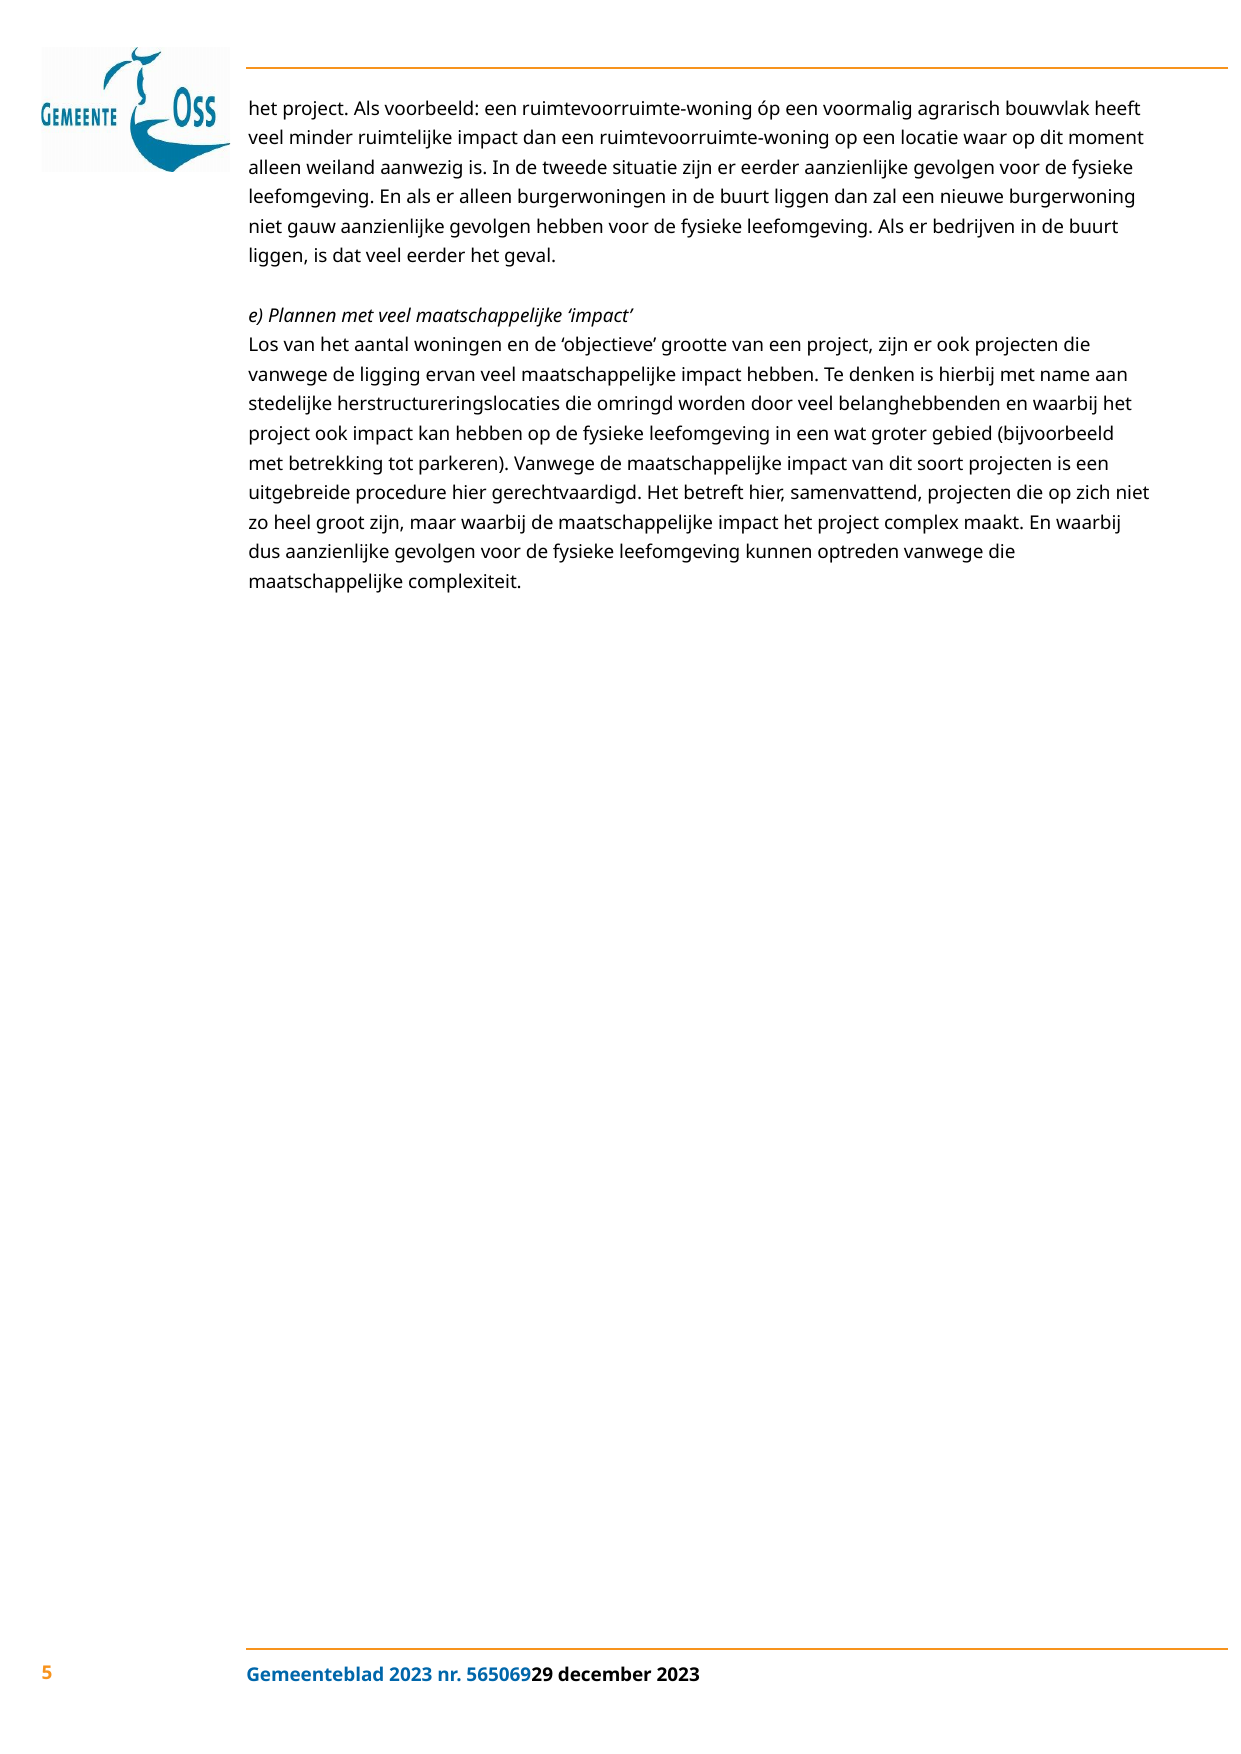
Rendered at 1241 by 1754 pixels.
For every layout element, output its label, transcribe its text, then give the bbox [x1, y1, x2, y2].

picture [41, 47, 231, 172]
text e) Plannen met veel maatschappelijke ‘impact’ [248, 302, 1152, 328]
text het project. Als voorbeeld: een ruimtevoorruimte-woning óp een voormalig agrarisch bouwvlak heeft veel minder ruimtelijke impact dan een ruimtevoorruimte-woning op een locatie waar op dit moment alleen weiland aanwezig is. In de tweede situatie zijn er eerder aanzienlijke gevolgen voor de fysieke leefomgeving. En als er alleen burgerwoningen in de buurt liggen dan zal een nieuwe burgerwoning niet gauw aanzienlijke gevolgen hebben voor de fysieke leefomgeving. Als er bedrijven in de buurt liggen, is dat veel eerder het geval. [248, 95, 1152, 268]
text Los van het aantal woningen en de ‘objectieve’ grootte van een project, zijn er ook projecten die vanwege de ligging ervan veel maatschappelijke impact hebben. Te denken is hierbij met name aan stedelijke herstructureringslocaties die omringd worden door veel belanghebbenden en waarbij het project ook impact kan hebben op de fysieke leefomgeving in een wat groter gebied (bijvoorbeeld met betrekking tot parkeren). Vanwege de maatschappelijke impact van dit soort projecten is een uitgebreide procedure hier gerechtvaardigd. Het betreft hier, samenvattend, projecten die op zich niet zo heel groot zijn, maar waarbij de maatschappelijke impact het project complex maakt. En waarbij dus aanzienlijke gevolgen voor de fysieke leefomgeving kunnen optreden vanwege die maatschappelijke complexiteit. [248, 331, 1152, 594]
